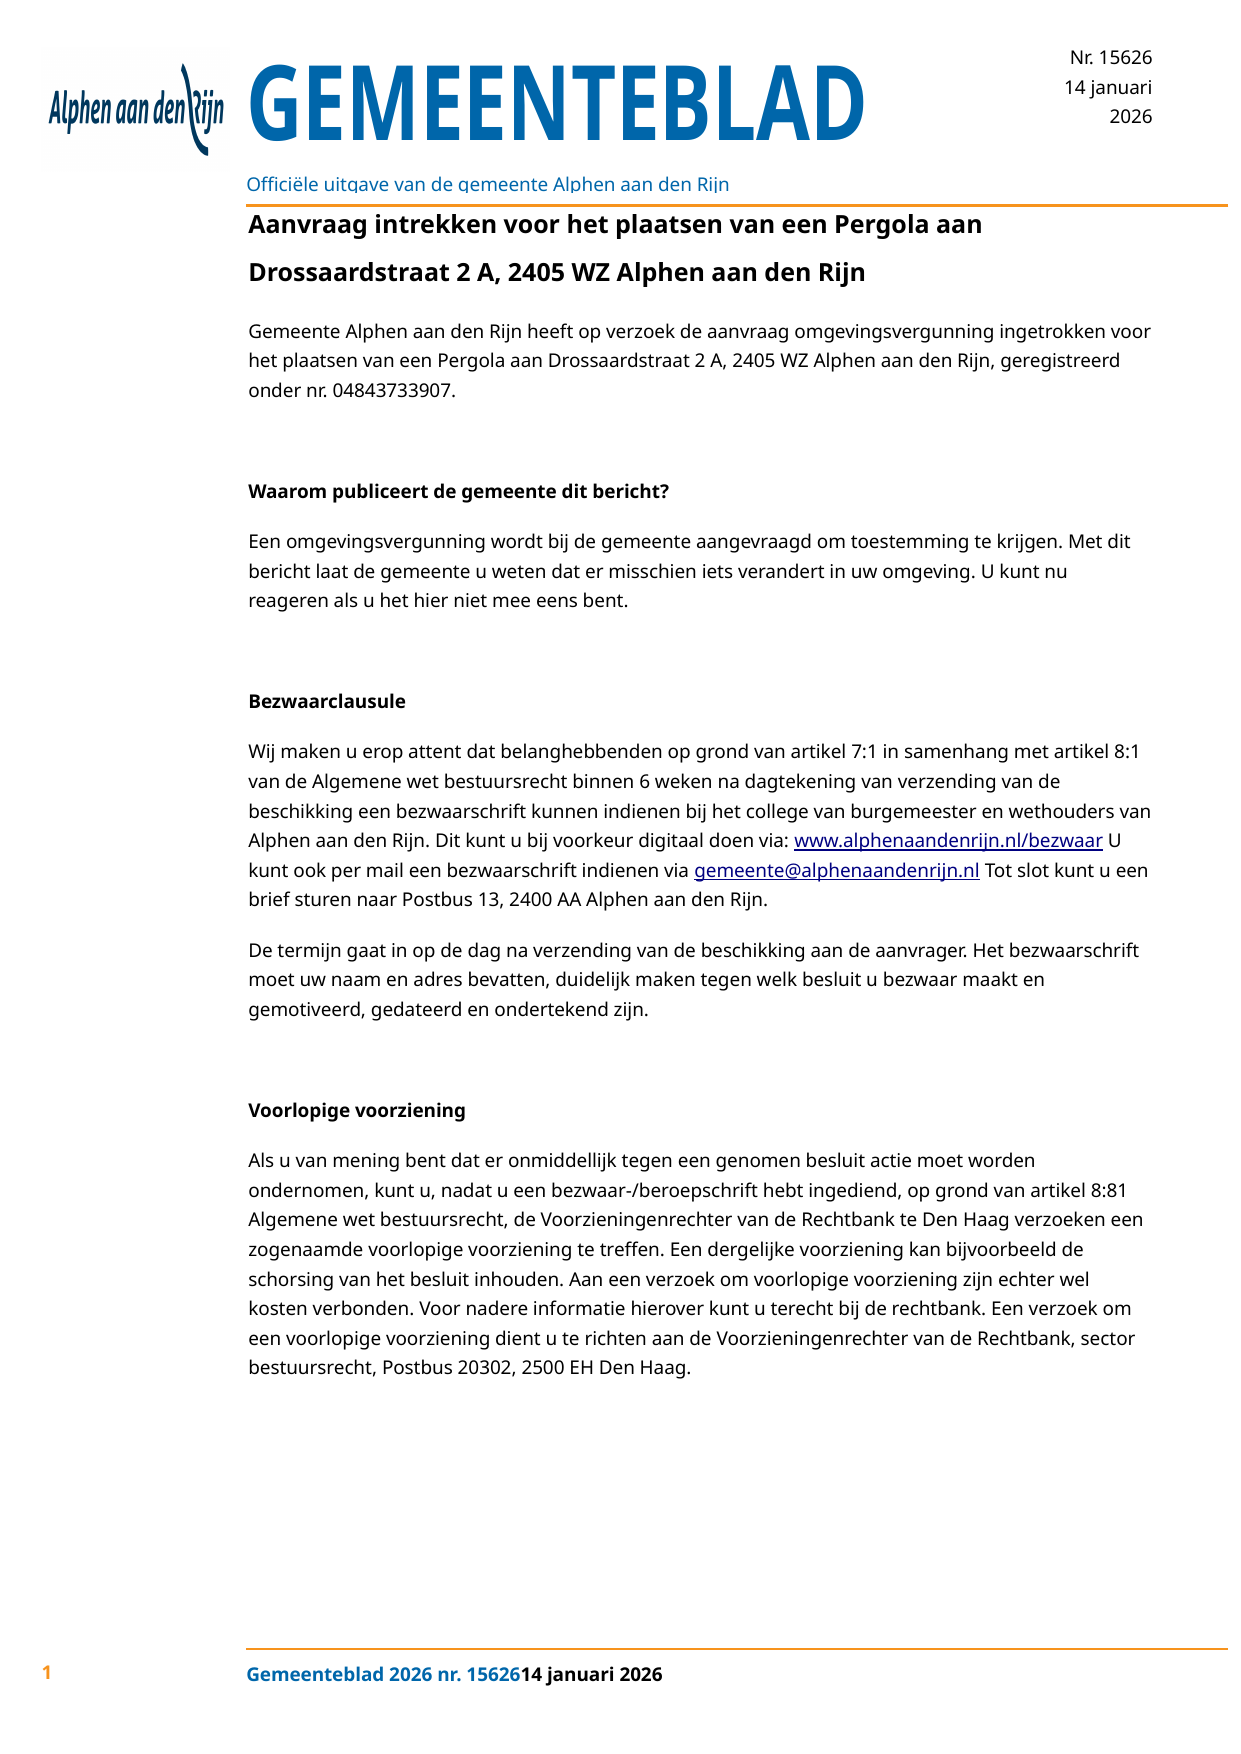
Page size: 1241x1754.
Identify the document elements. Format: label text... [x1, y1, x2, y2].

text Bezwaarclausule [248, 688, 1152, 714]
text Gemeente Alphen aan den Rijn heeft op verzoek de aanvraag omgevingsvergunning ingetrokken voor het plaatsen van een Pergola aan Drossaardstraat 2 A, 2405 WZ Alphen aan den Rijn, geregistreerd onder nr. 04843733907. [248, 318, 1152, 403]
text De termijn gaat in op de dag na verzending van de beschikking aan de aanvrager. Het bezwaarschrift moet uw naam en adres bevatten, duidelijk maken tegen welk besluit u bezwaar maakt en gemotiveerd, gedateerd en ondertekend zijn. [248, 937, 1152, 1022]
text Wij maken u erop attent dat belanghebbenden op grond van artikel 7:1 in samenhang met artikel 8:1 van de Algemene wet bestuursrecht binnen 6 weken na dagtekening van verzending van de beschikking een bezwaarschrift kunnen indienen bij het college van burgemeester en wethouders van Alphen aan den Rijn. Dit kunt u bij voorkeur digitaal doen via: www.alphenaandenrijn.nl/bezwaar U kunt ook per mail een bezwaarschrift indienen via gemeente@alphenaandenrijn.nl Tot slot kunt u een brief sturen naar Postbus 13, 2400 AA Alphen aan den Rijn. [248, 739, 1152, 912]
text Waarom publiceert de gemeente dit bericht? [248, 478, 1152, 504]
text Aanvraag intrekken voor het plaatsen van een Pergola aan Drossaardstraat 2 A, 2405 WZ Alphen aan den Rijn [248, 207, 1152, 288]
text Voorlopige voorziening [248, 1097, 1152, 1123]
text Een omgevingsvergunning wordt bij de gemeente aangevraagd om toestemming te krijgen. Met dit bericht laat de gemeente u weten dat er misschien iets verandert in uw omgeving. U kunt nu reageren als u het hier niet mee eens bent. [248, 528, 1152, 613]
text Als u van mening bent dat er onmiddellijk tegen een genomen besluit actie moet worden ondernomen, kunt u, nadat u een bezwaar-/beroepschrift hebt ingediend, op grond van artikel 8:81 Algemene wet bestuursrecht, de Voorzieningenrechter van de Rechtbank te Den Haag verzoeken een zogenaamde voorlopige voorziening te treffen. Een dergelijke voorziening kan bijvoorbeeld de schorsing van het besluit inhouden. Aan een verzoek om voorlopige voorziening zijn echter wel kosten verbonden. Voor nadere informatie hierover kunt u terecht bij de rechtbank. Een verzoek om een voorlopige voorziening dient u te richten aan de Voorzieningenrechter van de Rechtbank, sector bestuursrecht, Postbus 20302, 2500 EH Den Haag. [248, 1147, 1152, 1380]
picture [41, 47, 231, 172]
